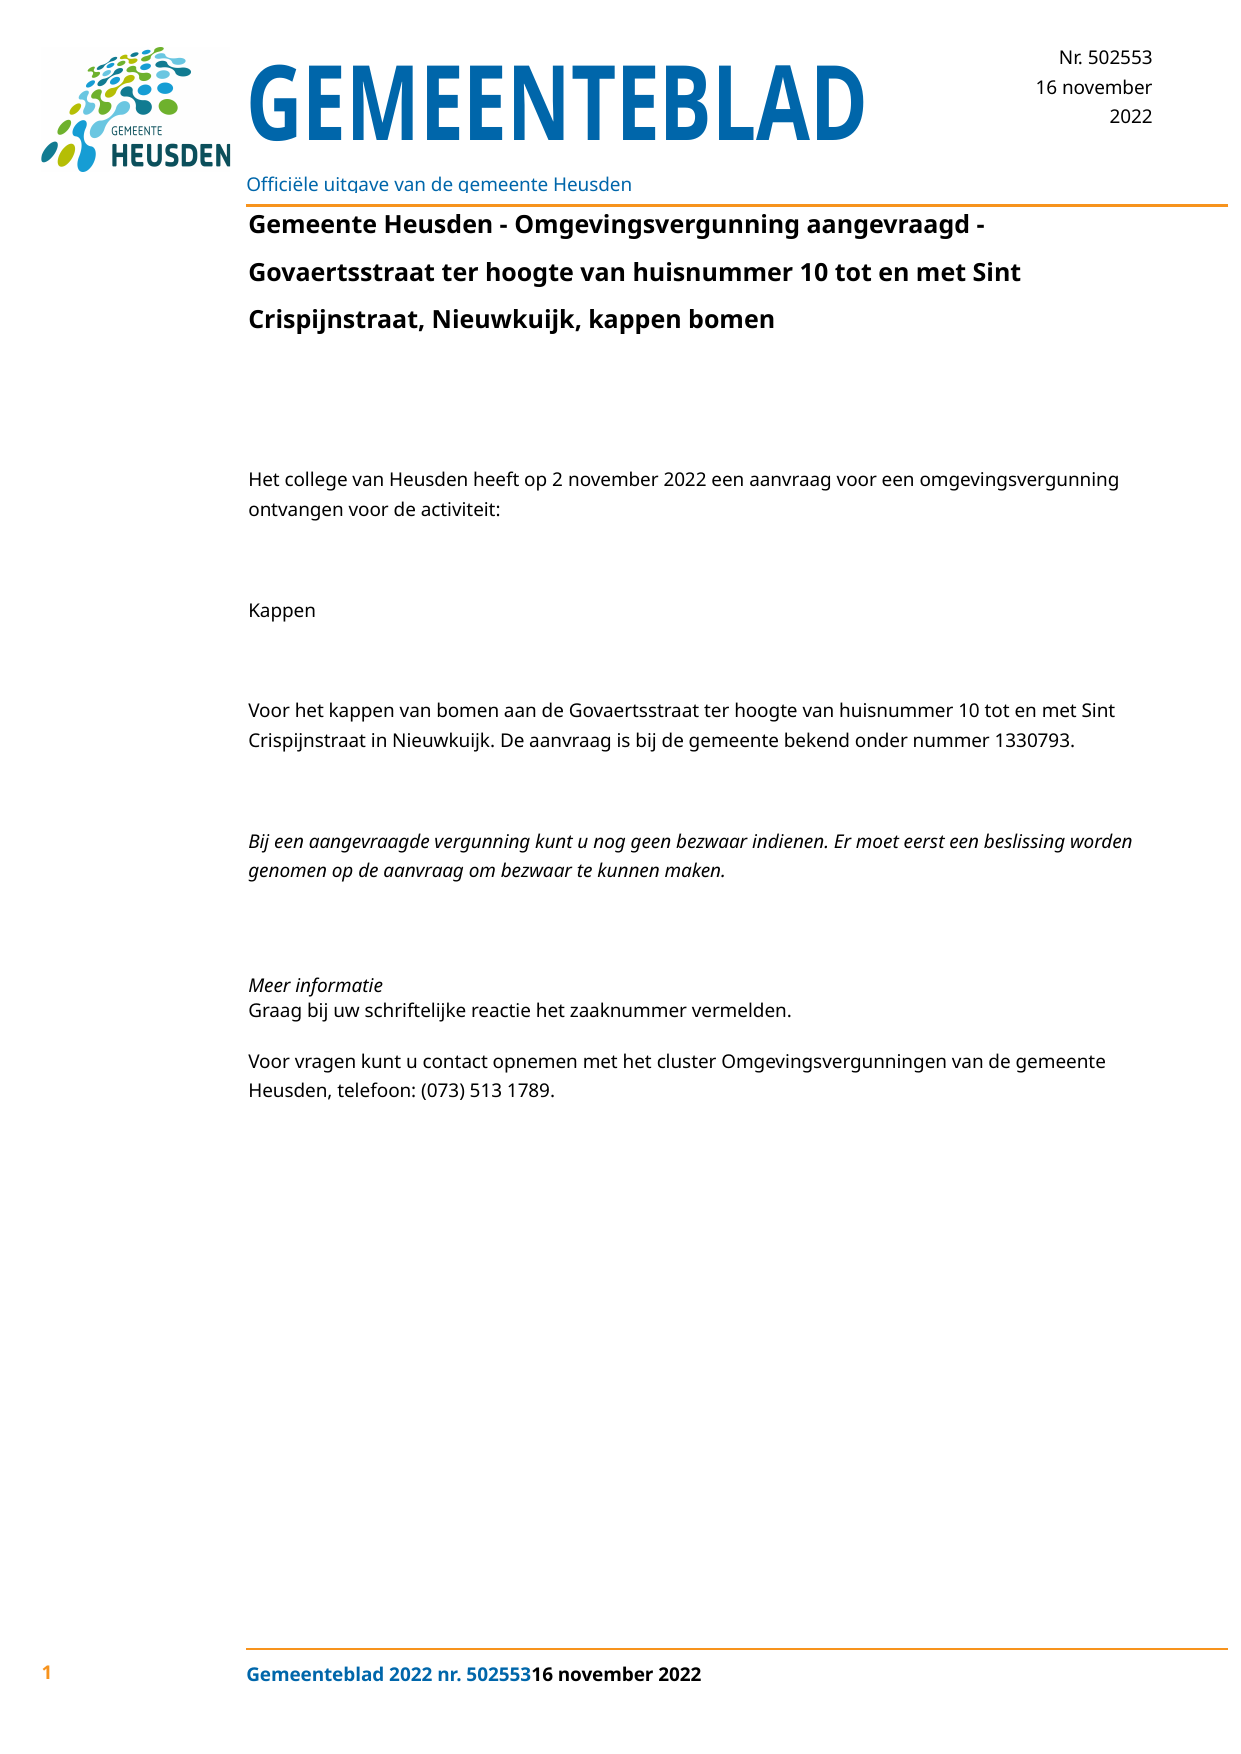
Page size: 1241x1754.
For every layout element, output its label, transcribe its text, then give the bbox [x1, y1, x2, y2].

text Voor vragen kunt u contact opnemen met het cluster Omgevingsvergunningen van de gemeente Heusden, telefoon: (073) 513 1789. [248, 1048, 1152, 1103]
text Meer informatie [248, 972, 1152, 998]
text Graag bij uw schriftelijke reactie het zaaknummer vermelden. [248, 998, 1152, 1023]
text Voor het kappen van bomen aan de Govaertsstraat ter hoogte van huisnummer 10 tot en met Sint Crispijnstraat in Nieuwkuijk. De aanvraag is bij de gemeente bekend onder nummer 1330793. [248, 698, 1152, 753]
text Het college van Heusden heeft op 2 november 2022 een aanvraag voor een omgevingsvergunning ontvangen voor de activiteit: [248, 466, 1152, 522]
picture [41, 47, 231, 172]
text Gemeente Heusden - Omgevingsvergunning aangevraagd - Govaertsstraat ter hoogte van huisnummer 10 tot en met Sint Crispijnstraat, Nieuwkuijk, kappen bomen [248, 207, 1152, 336]
text Bij een aangevraagde vergunning kunt u nog geen bezwaar indienen. Er moet eerst een beslissing worden genomen op de aanvraag om bezwaar te kunnen maken. [248, 828, 1152, 883]
text Kappen [248, 597, 1152, 622]
